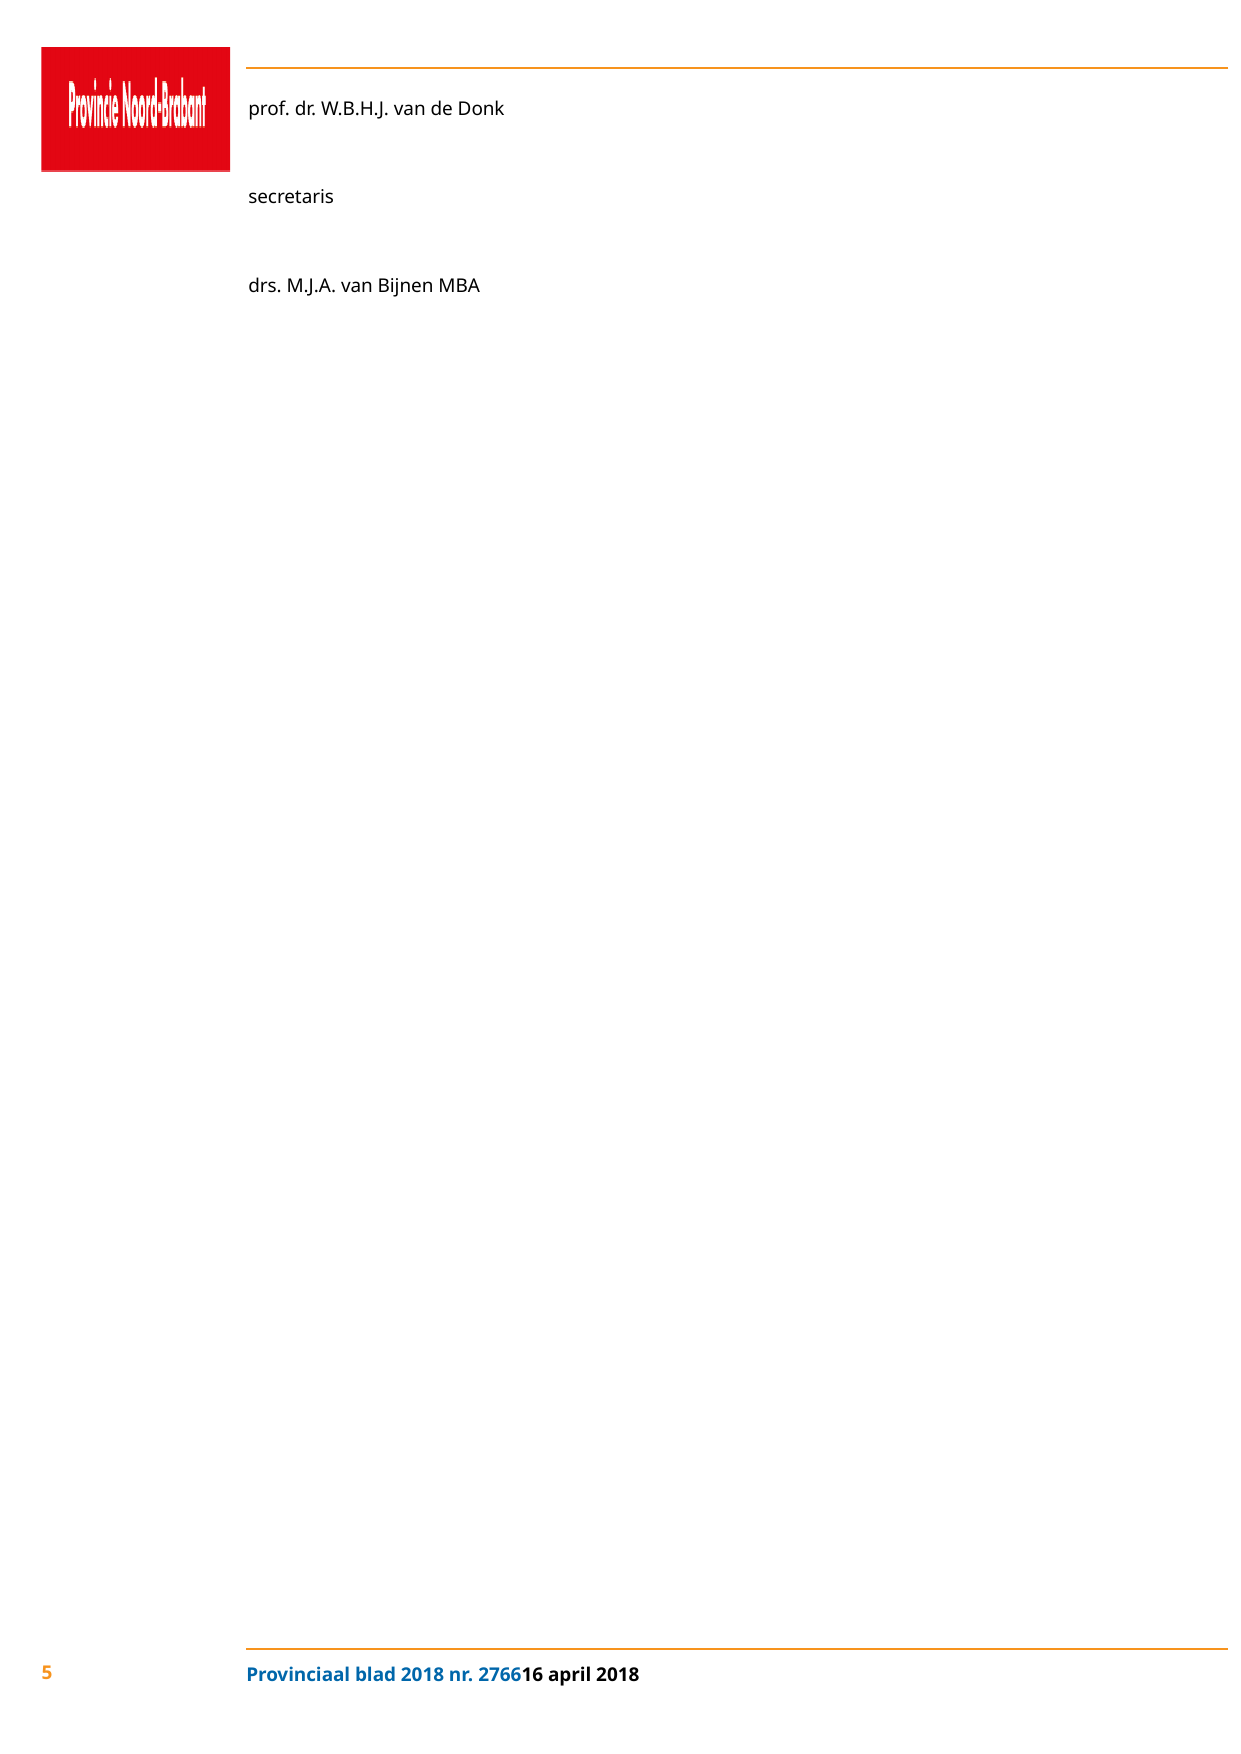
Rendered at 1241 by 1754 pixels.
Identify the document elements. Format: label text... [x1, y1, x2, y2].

text prof. dr. W.B.H.J. van de Donk [248, 95, 1152, 121]
text secretaris [248, 183, 1152, 209]
text drs. M.J.A. van Bijnen MBA [248, 272, 1152, 298]
picture [41, 47, 231, 172]
